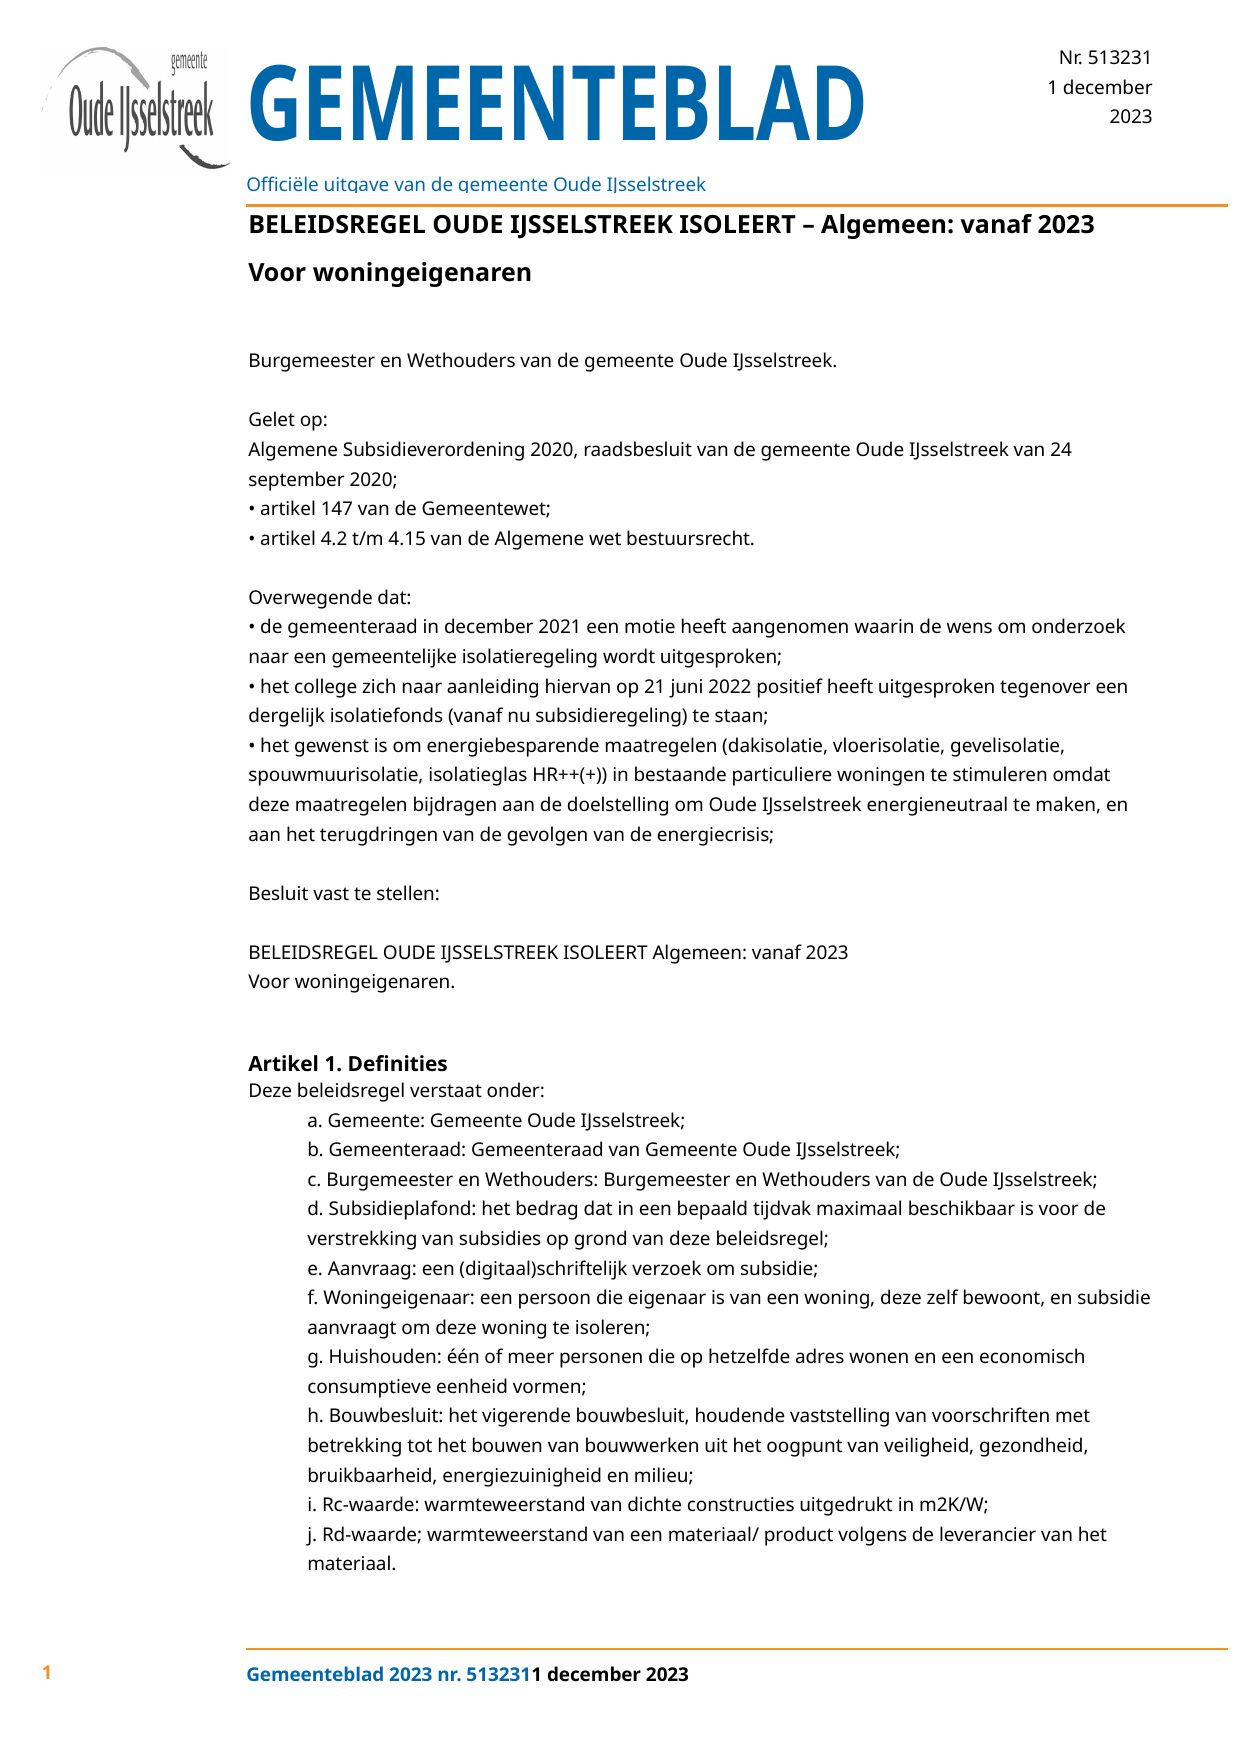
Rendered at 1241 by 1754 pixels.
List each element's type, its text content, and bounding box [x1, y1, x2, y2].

list i. Rc-waarde: warmteweerstand van dichte constructies uitgedrukt in m2K/W; [248, 1491, 1152, 1517]
list g. Huishouden: één of meer personen die op hetzelfde adres wonen en een economisch consumptieve eenheid vormen; [248, 1343, 1152, 1399]
text BELEIDSREGEL OUDE IJSSELSTREEK ISOLEERT – Algemeen: vanaf 2023 Voor woningeigenaren [248, 207, 1152, 288]
list d. Subsidieplafond: het bedrag dat in een bepaald tijdvak maximaal beschikbaar is voor de verstrekking van subsidies op grond van deze beleidsregel; [248, 1196, 1152, 1251]
text Voor woningeigenaren. [248, 969, 1152, 994]
text • het college zich naar aanleiding hiervan op 21 juni 2022 positief heeft uitgesproken tegenover een dergelijk isolatiefonds (vanaf nu subsidieregeling) te staan; [248, 673, 1152, 728]
text Algemene Subsidieverordening 2020, raadsbesluit van de gemeente Oude IJsselstreek van 24 september 2020; [248, 436, 1152, 492]
list f. Woningeigenaar: een persoon die eigenaar is van een woning, deze zelf bewoont, en subsidie aanvraagt om deze woning te isoleren; [248, 1284, 1152, 1339]
text Artikel 1. Definities [248, 1049, 1152, 1077]
text BELEIDSREGEL OUDE IJSSELSTREEK ISOLEERT Algemeen: vanaf 2023 [248, 939, 1152, 965]
text Deze beleidsregel verstaat onder: [248, 1077, 1152, 1103]
list a. Gemeente: Gemeente Oude IJsselstreek; [248, 1107, 1152, 1132]
text Overwegende dat: [248, 584, 1152, 610]
text Burgemeester en Wethouders van de gemeente Oude IJsselstreek. [248, 347, 1152, 373]
list j. Rd-waarde; warmteweerstand van een materiaal/ product volgens de leverancier van het materiaal. [248, 1521, 1152, 1576]
text • artikel 147 van de Gemeentewet; [248, 495, 1152, 521]
list h. Bouwbesluit: het vigerende bouwbesluit, houdende vaststelling van voorschriften met betrekking tot het bouwen van bouwwerken uit het oogpunt van veiligheid, gezondheid, bruikbaarheid, energiezuinigheid en milieu; [248, 1403, 1152, 1487]
text Besluit vast te stellen: [248, 880, 1152, 906]
list b. Gemeenteraad: Gemeenteraad van Gemeente Oude IJsselstreek; [248, 1136, 1152, 1162]
list c. Burgemeester en Wethouders: Burgemeester en Wethouders van de Oude IJsselstreek; [248, 1166, 1152, 1192]
list e. Aanvraag: een (digitaal)schriftelijk verzoek om subsidie; [248, 1255, 1152, 1280]
text • de gemeenteraad in december 2021 een motie heeft aangenomen waarin de wens om onderzoek naar een gemeentelijke isolatieregeling wordt uitgesproken; [248, 614, 1152, 669]
text • het gewenst is om energiebesparende maatregelen (dakisolatie, vloerisolatie, gevelisolatie, spouwmuurisolatie, isolatieglas HR++(+)) in bestaande particuliere woningen te stimuleren omdat deze maatregelen bijdragen aan de doelstelling om Oude IJsselstreek energieneutraal te maken, en aan het terugdringen van de gevolgen van de energiecrisis; [248, 732, 1152, 847]
picture [41, 47, 231, 172]
text Gelet op: [248, 407, 1152, 432]
text • artikel 4.2 t/m 4.15 van de Algemene wet bestuursrecht. [248, 525, 1152, 551]
